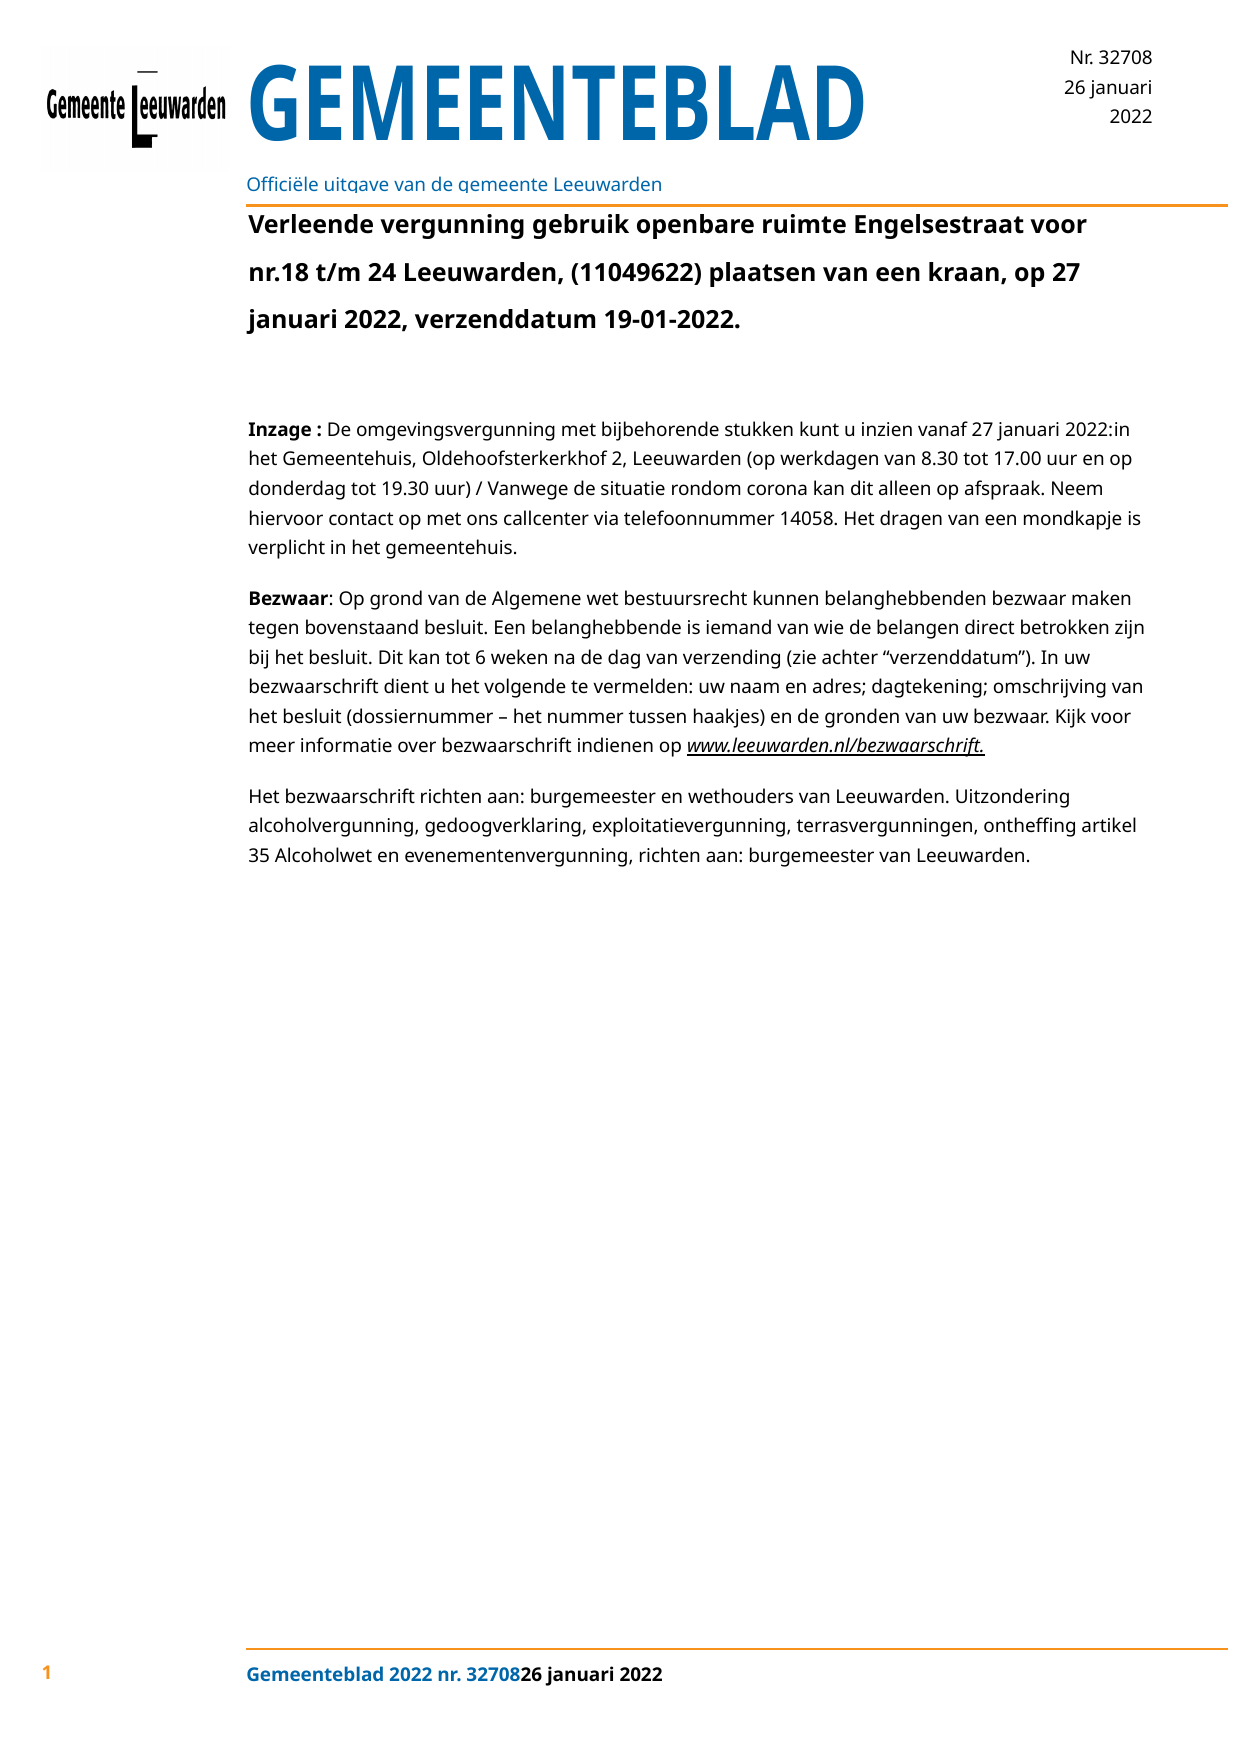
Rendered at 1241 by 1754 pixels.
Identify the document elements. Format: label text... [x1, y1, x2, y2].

text Inzage : De omgevingsvergunning met bijbehorende stukken kunt u inzien vanaf 27 januari 2022:in het Gemeentehuis, Oldehoofsterkerkhof 2, Leeuwarden (op werkdagen van 8.30 tot 17.00 uur en op donderdag tot 19.30 uur) / Vanwege de situatie rondom corona kan dit alleen op afspraak. Neem hiervoor contact op met ons callcenter via telefoonnummer 14058. Het dragen van een mondkapje is verplicht in het gemeentehuis. [248, 416, 1152, 560]
text Bezwaar: Op grond van de Algemene wet bestuursrecht kunnen belanghebbenden bezwaar maken tegen bovenstaand besluit. Een belanghebbende is iemand van wie de belangen direct betrokken zijn bij het besluit. Dit kan tot 6 weken na de dag van verzending (zie achter “verzenddatum”). In uw bezwaarschrift dient u het volgende te vermelden: uw naam en adres; dagtekening; omschrijving van het besluit (dossiernummer – het nummer tussen haakjes) en de gronden van uw bezwaar. Kijk voor meer informatie over bezwaarschrift indienen op www.leeuwarden.nl/bezwaarschrift. [248, 585, 1152, 758]
text Het bezwaarschrift richten aan: burgemeester en wethouders van Leeuwarden. Uitzondering alcoholvergunning, gedoogverklaring, exploitatievergunning, terrasvergunningen, ontheffing artikel 35 Alcoholwet en evenementenvergunning, richten aan: burgemeester van Leeuwarden. [248, 783, 1152, 868]
picture [41, 47, 231, 172]
text Verleende vergunning gebruik openbare ruimte Engelsestraat voor nr.18 t/m 24 Leeuwarden, (11049622) plaatsen van een kraan, op 27 januari 2022, verzenddatum 19-01-2022. [248, 207, 1152, 336]
